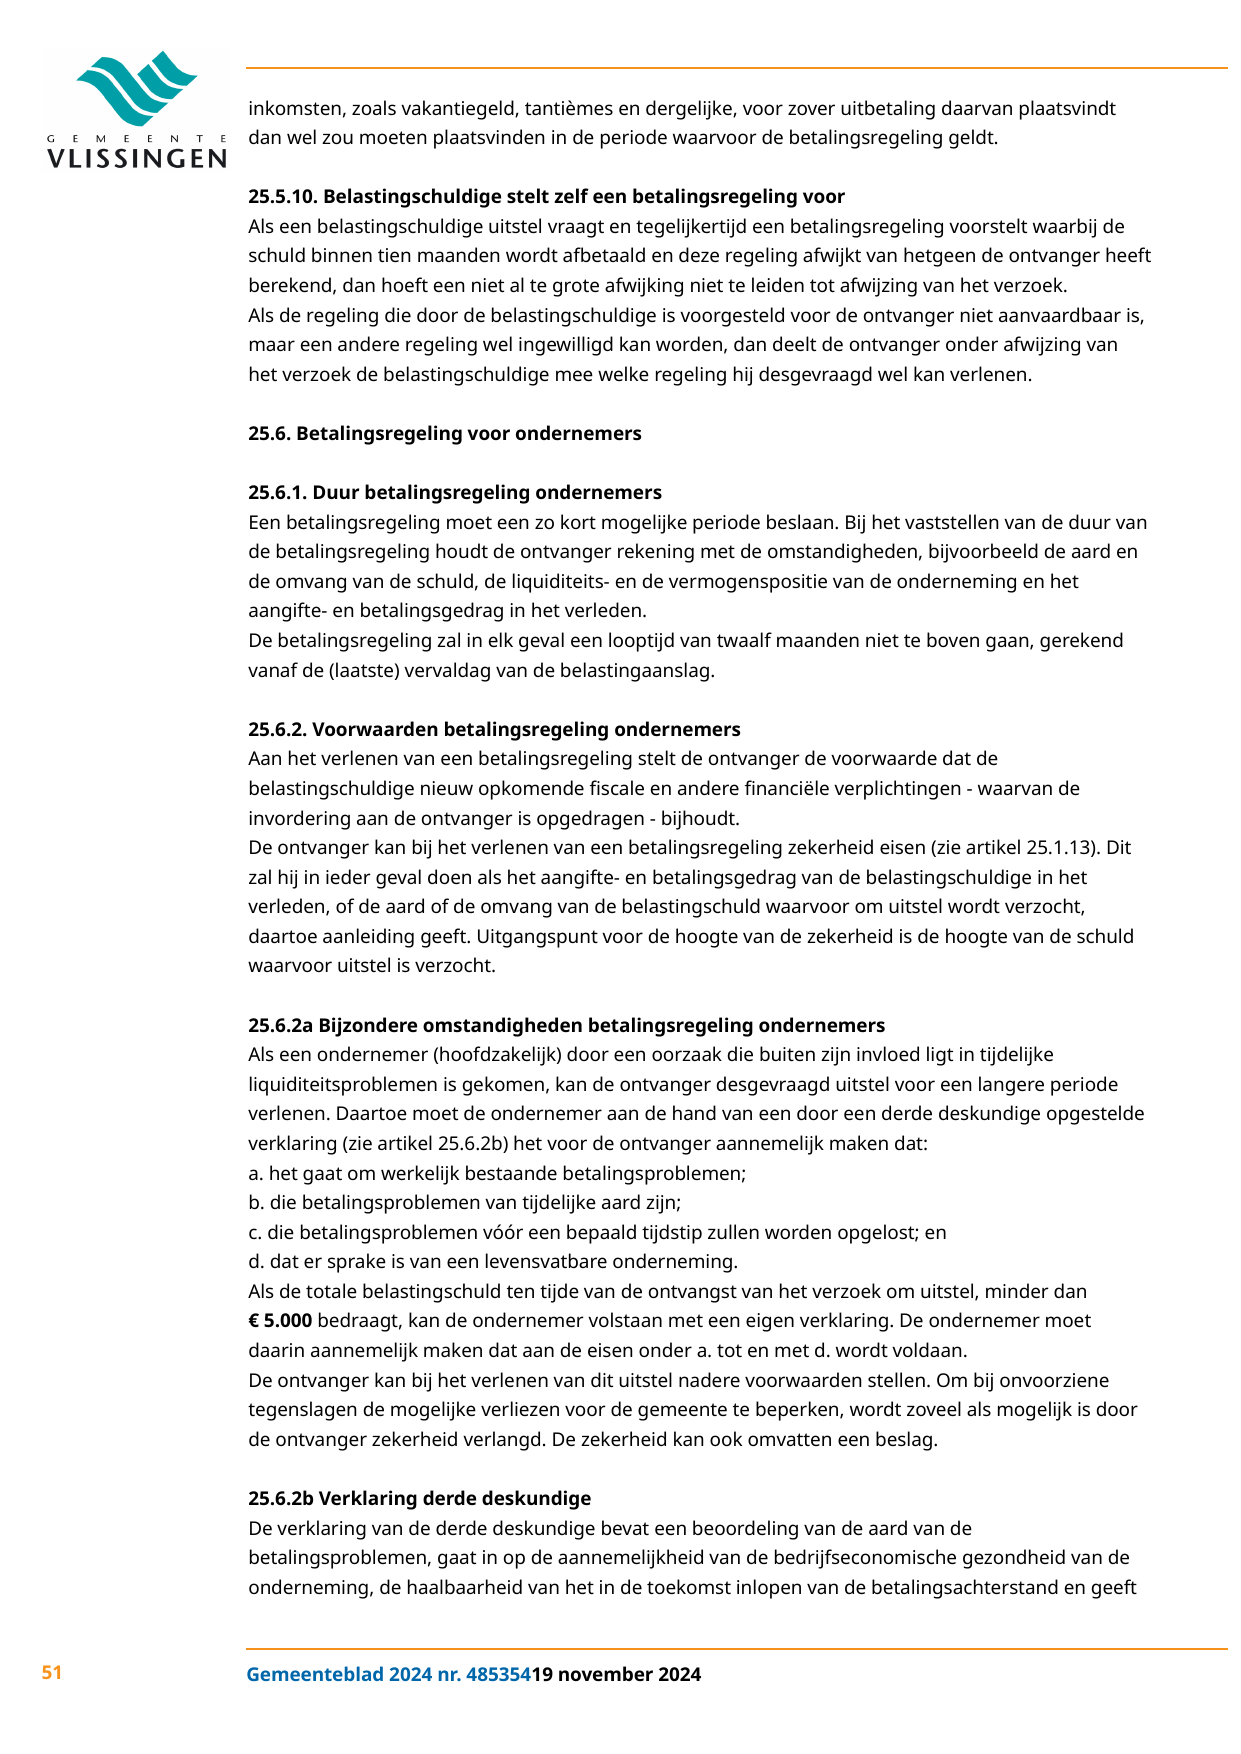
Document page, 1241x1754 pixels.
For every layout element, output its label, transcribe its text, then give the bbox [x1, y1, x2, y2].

text 25.6. Betalingsregeling voor ondernemers [248, 420, 1152, 446]
picture [41, 47, 231, 172]
text c. die betalingsproblemen vóór een bepaald tijdstip zullen worden opgelost; en [248, 1219, 1152, 1245]
text Als een belastingschuldige uitstel vraagt en tegelijkertijd een betalingsregeling voorstelt waarbij de schuld binnen tien maanden wordt afbetaald en deze regeling afwijkt van hetgeen de ontvanger heeft berekend, dan hoeft een niet al te grote afwijking niet te leiden tot afwijzing van het verzoek. [248, 213, 1152, 298]
text De ontvanger kan bij het verlenen van dit uitstel nadere voorwaarden stellen. Om bij onvoorziene tegenslagen de mogelijke verliezen voor de gemeente te beperken, wordt zoveel als mogelijk is door de ontvanger zekerheid verlangd. De zekerheid kan ook omvatten een beslag. [248, 1367, 1152, 1452]
text € 5.000 bedraagt, kan de ondernemer volstaan met een eigen verklaring. De ondernemer moet daarin aannemelijk maken dat aan de eisen onder a. tot en met d. wordt voldaan. [248, 1308, 1152, 1363]
text Een betalingsregeling moet een zo kort mogelijke periode beslaan. Bij het vaststellen van de duur van de betalingsregeling houdt de ontvanger rekening met de omstandigheden, bijvoorbeeld de aard en de omvang van de schuld, de liquiditeits- en de vermogenspositie van de onderneming en het aangifte- en betalingsgedrag in het verleden. [248, 509, 1152, 623]
text d. dat er sprake is van een levensvatbare onderneming. [248, 1248, 1152, 1274]
text 25.6.1. Duur betalingsregeling ondernemers [248, 479, 1152, 505]
text De betalingsregeling zal in elk geval een looptijd van twaalf maanden niet te boven gaan, gerekend vanaf de (laatste) vervaldag van de belastingaanslag. [248, 627, 1152, 683]
text Als de totale belastingschuld ten tijde van de ontvangst van het verzoek om uitstel, minder dan [248, 1278, 1152, 1304]
text De verklaring van de derde deskundige bevat een beoordeling van de aard van de betalingsproblemen, gaat in op de aannemelijkheid van de bedrijfseconomische gezondheid van de onderneming, de haalbaarheid van het in de toekomst inlopen van de betalingsachterstand en geeft [248, 1515, 1152, 1600]
text 25.5.10. Belastingschuldige stelt zelf een betalingsregeling voor [248, 183, 1152, 209]
text Als de regeling die door de belastingschuldige is voorgesteld voor de ontvanger niet aanvaardbaar is, maar een andere regeling wel ingewilligd kan worden, dan deelt de ontvanger onder afwijzing van het verzoek de belastingschuldige mee welke regeling hij desgevraagd wel kan verlenen. [248, 302, 1152, 387]
text b. die betalingsproblemen van tijdelijke aard zijn; [248, 1189, 1152, 1215]
text De ontvanger kan bij het verlenen van een betalingsregeling zekerheid eisen (zie artikel 25.1.13). Dit zal hij in ieder geval doen als het aangifte- en betalingsgedrag van de belastingschuldige in het verleden, of de aard of de omvang van de belastingschuld waarvoor om uitstel wordt verzocht, daartoe aanleiding geeft. Uitgangspunt voor de hoogte van de zekerheid is de hoogte van de schuld waarvoor uitstel is verzocht. [248, 834, 1152, 978]
text a. het gaat om werkelijk bestaande betalingsproblemen; [248, 1160, 1152, 1186]
text 25.6.2b Verklaring derde deskundige [248, 1485, 1152, 1511]
text 25.6.2a Bijzondere omstandigheden betalingsregeling ondernemers [248, 1012, 1152, 1038]
text inkomsten, zoals vakantiegeld, tantièmes en dergelijke, voor zover uitbetaling daarvan plaatsvindt dan wel zou moeten plaatsvinden in de periode waarvoor de betalingsregeling geldt. [248, 95, 1152, 150]
text Aan het verlenen van een betalingsregeling stelt de ontvanger de voorwaarde dat de belastingschuldige nieuw opkomende fiscale en andere financiële verplichtingen - waarvan de invordering aan de ontvanger is opgedragen - bijhoudt. [248, 746, 1152, 831]
text Als een ondernemer (hoofdzakelijk) door een oorzaak die buiten zijn invloed ligt in tijdelijke liquiditeitsproblemen is gekomen, kan de ontvanger desgevraagd uitstel voor een langere periode verlenen. Daartoe moet de ondernemer aan de hand van een door een derde deskundige opgestelde verklaring (zie artikel 25.6.2b) het voor de ontvanger aannemelijk maken dat: [248, 1041, 1152, 1156]
text 25.6.2. Voorwaarden betalingsregeling ondernemers [248, 716, 1152, 742]
